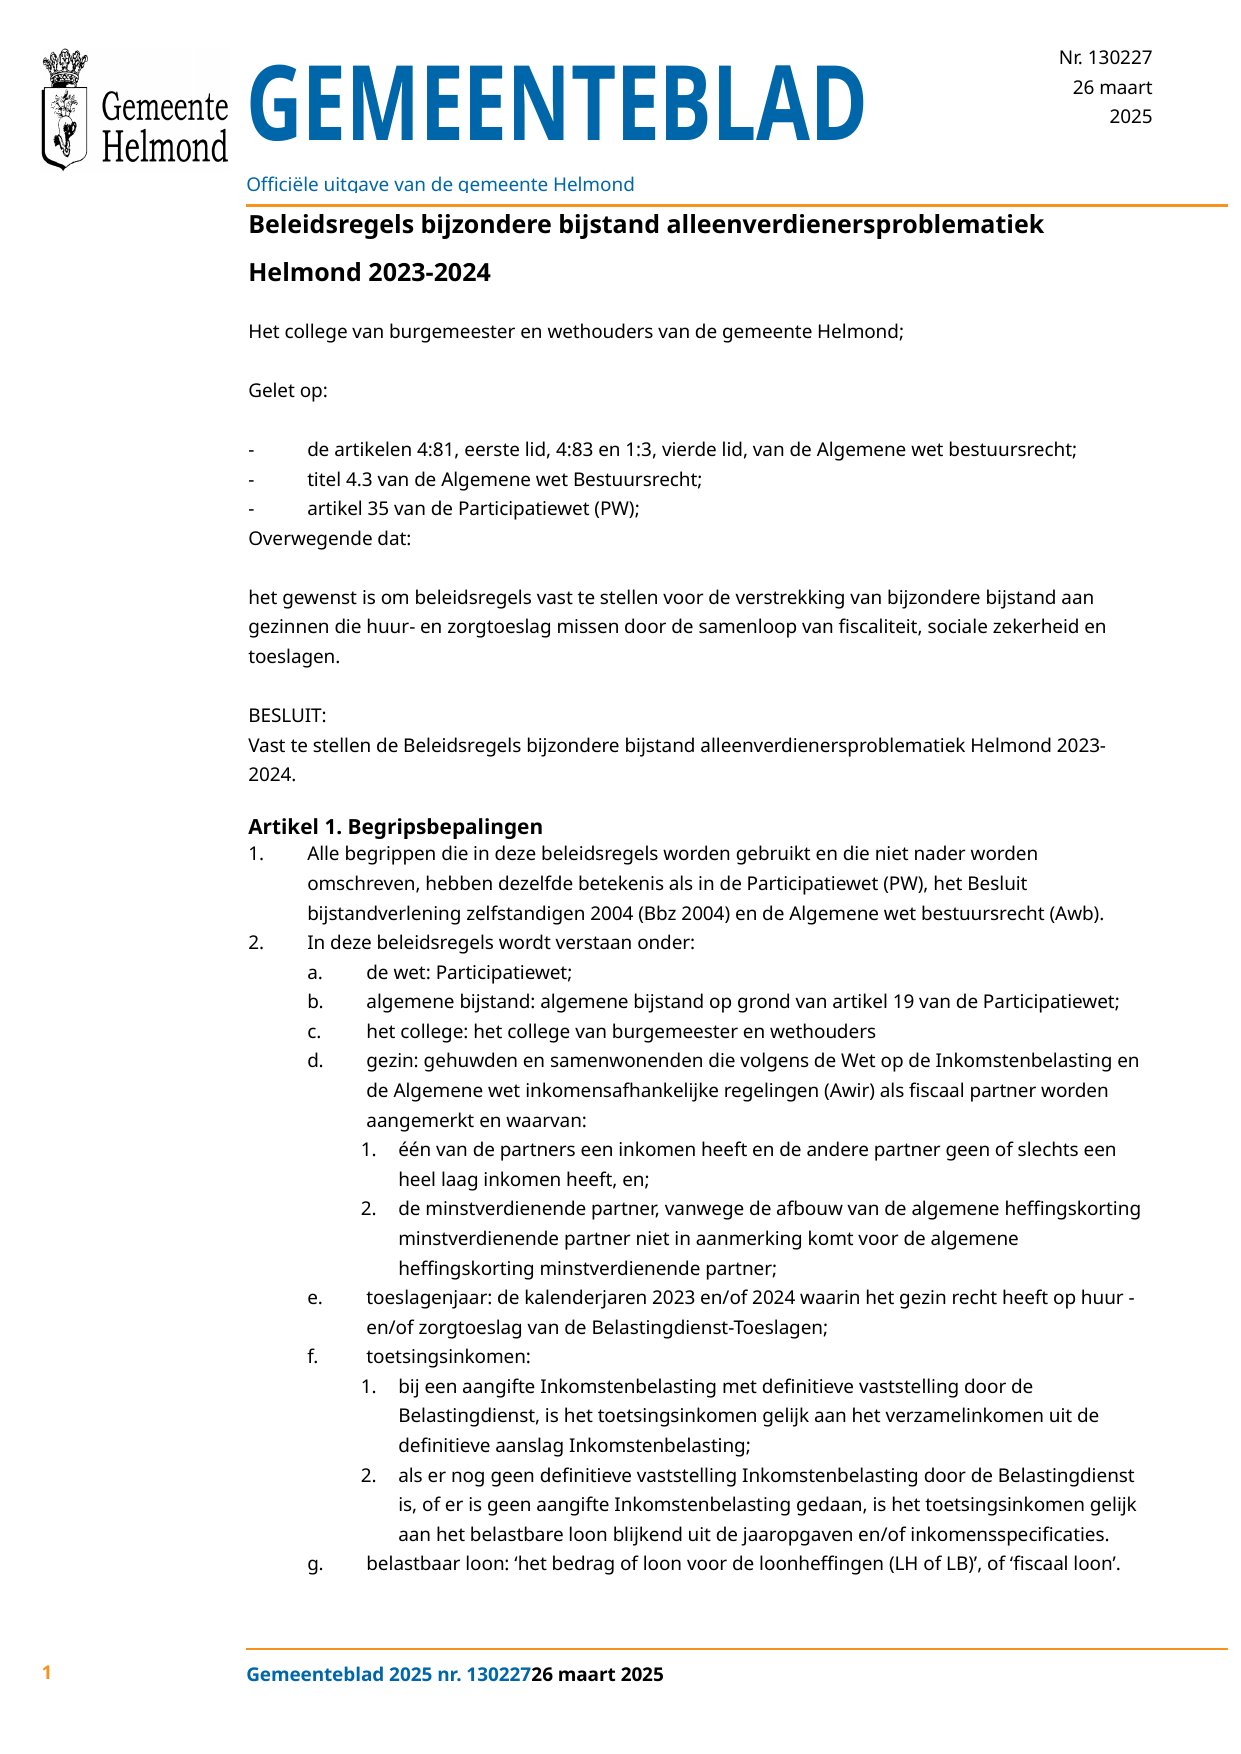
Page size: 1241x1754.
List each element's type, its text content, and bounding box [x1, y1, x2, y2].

text het gewenst is om beleidsregels vast te stellen voor de verstrekking van bijzondere bijstand aan gezinnen die huur- en zorgtoeslag missen door de samenloop van fiscaliteit, sociale zekerheid en toeslagen. [248, 584, 1152, 669]
list In deze beleidsregels wordt verstaan onder: [248, 929, 1152, 955]
list gezin: gehuwden en samenwonenden die volgens de Wet op de Inkomstenbelasting en de Algemene wet inkomensafhankelijke regelingen (Awir) als fiscaal partner worden aangemerkt en waarvan: [307, 1048, 1152, 1132]
list toeslagenjaar: de kalenderjaren 2023 en/of 2024 waarin het gezin recht heeft op huur -en/of zorgtoeslag van de Belastingdienst-Toeslagen; [307, 1284, 1152, 1339]
list artikel 35 van de Participatiewet (PW); [248, 495, 1152, 521]
list de artikelen 4:81, eerste lid, 4:83 en 1:3, vierde lid, van de Algemene wet bestuursrecht; [248, 436, 1152, 462]
list toetsingsinkomen: [307, 1343, 1152, 1369]
text Het college van burgemeester en wethouders van de gemeente Helmond; [248, 318, 1152, 344]
text Vast te stellen de Beleidsregels bijzondere bijstand alleenverdienersproblematiek Helmond 2023-2024. [248, 732, 1152, 787]
text BESLUIT: [248, 702, 1152, 728]
text Beleidsregels bijzondere bijstand alleenverdienersproblematiek Helmond 2023-2024 [248, 207, 1152, 288]
list het college: het college van burgemeester en wethouders [307, 1018, 1152, 1044]
text Gelet op: [248, 377, 1152, 403]
picture [41, 47, 231, 172]
list de wet: Participatiewet; [307, 959, 1152, 984]
list belastbaar loon: ‘het bedrag of loon voor de loonheffingen (LH of LB)’, of ‘fiscaal loon’. [307, 1551, 1152, 1576]
list bij een aangifte Inkomstenbelasting met definitieve vaststelling door de Belastingdienst, is het toetsingsinkomen gelijk aan het verzamelinkomen uit de definitieve aanslag Inkomstenbelasting; [361, 1373, 1152, 1458]
list één van de partners een inkomen heeft en de andere partner geen of slechts een heel laag inkomen heeft, en; [361, 1136, 1152, 1192]
list algemene bijstand: algemene bijstand op grond van artikel 19 van de Participatiewet; [307, 988, 1152, 1014]
list als er nog geen definitieve vaststelling Inkomstenbelasting door de Belastingdienst is, of er is geen aangifte Inkomstenbelasting gedaan, is het toetsingsinkomen gelijk aan het belastbare loon blijkend uit de jaaropgaven en/of inkomensspecificaties. [361, 1462, 1152, 1547]
text Artikel 1. Begripsbepalingen [248, 812, 1152, 841]
list Alle begrippen die in deze beleidsregels worden gebruikt en die niet nader worden omschreven, hebben dezelfde betekenis als in de Participatiewet (PW), het Besluit bijstandverlening zelfstandigen 2004 (Bbz 2004) en de Algemene wet bestuursrecht (Awb). [248, 841, 1152, 925]
list de minstverdienende partner, vanwege de afbouw van de algemene heffingskorting minstverdienende partner niet in aanmerking komt voor de algemene heffingskorting minstverdienende partner; [361, 1196, 1152, 1280]
list titel 4.3 van de Algemene wet Bestuursrecht; [248, 466, 1152, 492]
text Overwegende dat: [248, 525, 1152, 551]
